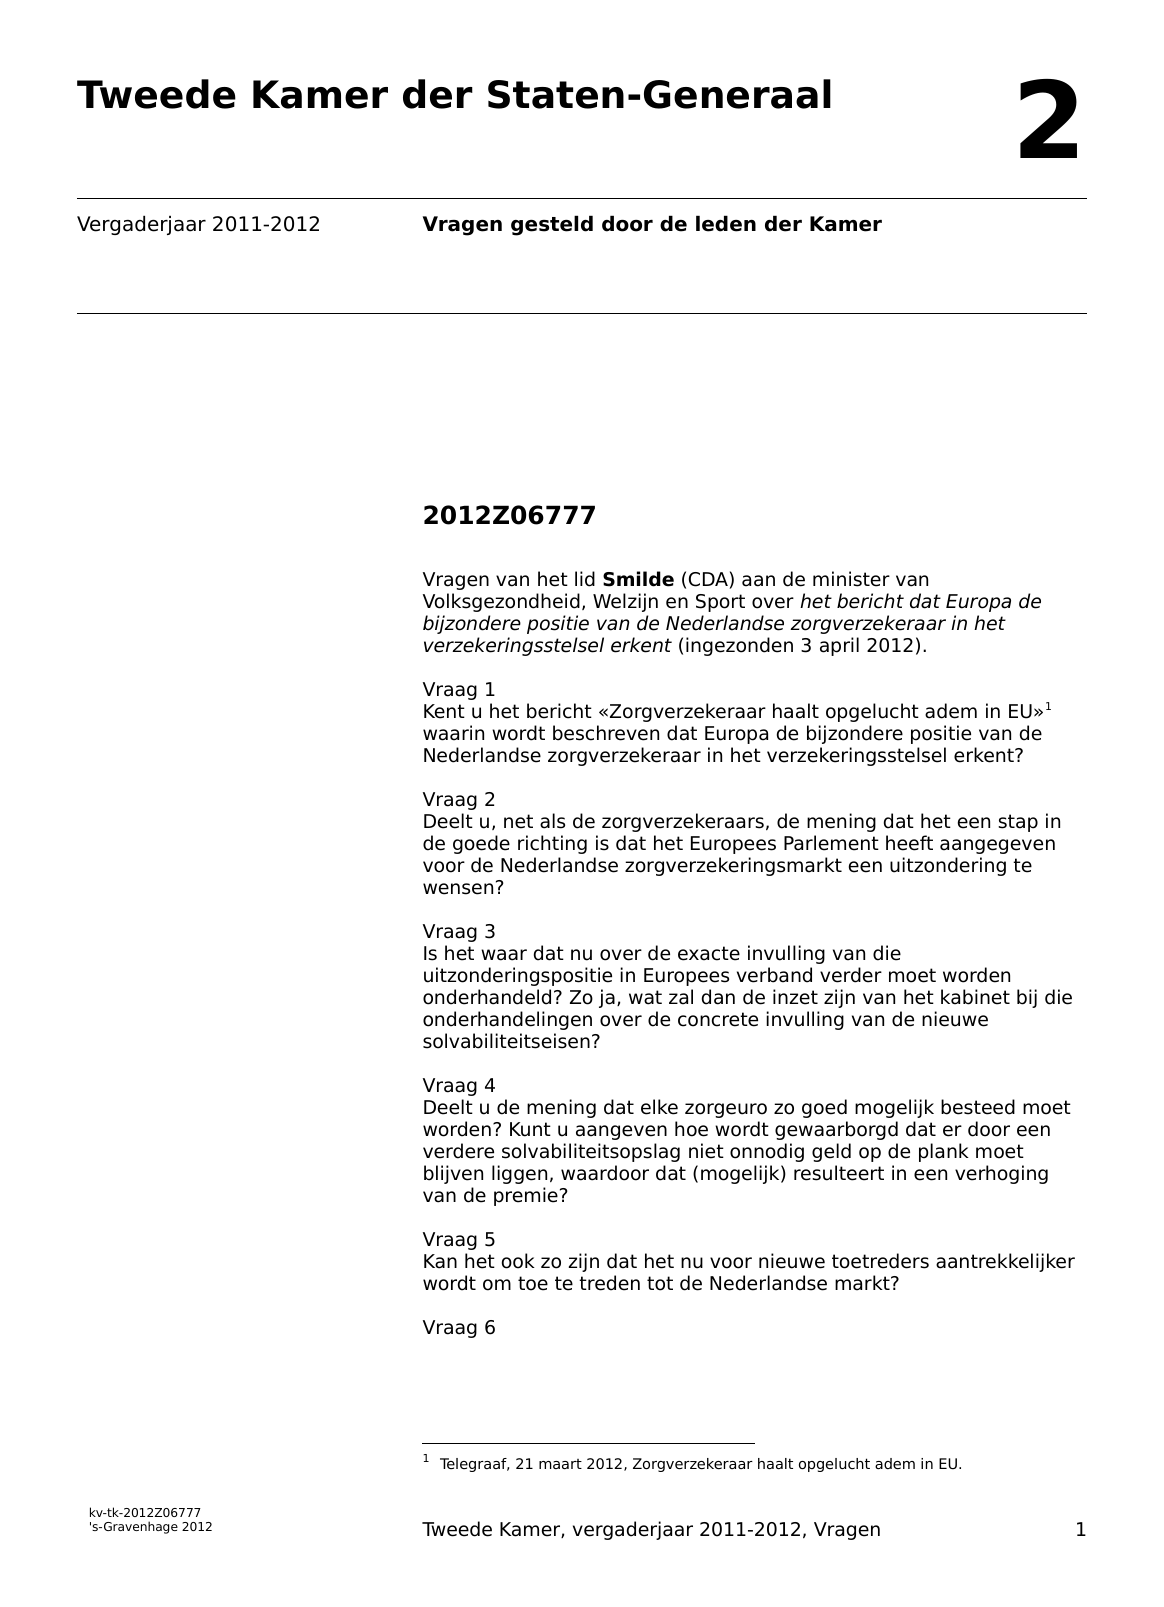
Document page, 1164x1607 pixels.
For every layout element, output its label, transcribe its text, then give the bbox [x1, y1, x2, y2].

text Kent u het bericht «Zorgverzekeraar haalt opgelucht adem in EU» waarin wordt beschreven dat Europa de bijzondere positie van de Nederlandse zorgverzekeraar in het verzekeringsstelsel erkent? [422, 701, 1087, 767]
text Is het waar dat nu over de exacte invulling van die uitzonderingspositie in Europees verband verder moet worden onderhandeld? Zo ja, wat zal dan de inzet zijn van het kabinet bij die onderhandelingen over de concrete invulling van de nieuwe solvabiliteitseisen? [422, 943, 1087, 1053]
table_cell Vragen gesteld door de leden der Kamer [422, 199, 1087, 313]
text Vraag 6 [422, 1317, 1087, 1339]
text Vraag 3 [422, 921, 1087, 943]
table_header Tweede Kamer der Staten-Generaal [77, 59, 886, 198]
text Kan het ook zo zijn dat het nu voor nieuwe toetreders aantrekkelijker wordt om toe te treden tot de Nederlandse markt? [422, 1251, 1087, 1295]
text 2012Z06777 [422, 501, 1087, 531]
table_cell Vergaderjaar 2011-2012 [77, 199, 422, 313]
text Vraag 5 [422, 1229, 1087, 1251]
text Vraag 2 [422, 789, 1087, 811]
text kv-tk-2012Z06777 [88, 1506, 323, 1520]
text 's-Gravenhage 2012 [88, 1520, 323, 1534]
table_header 2 [886, 59, 1087, 198]
text Vraag 4 [422, 1075, 1087, 1097]
text Deelt u, net als de zorgverzekeraars, de mening dat het een stap in de goede richting is dat het Europees Parlement heeft aangegeven voor de Nederlandse zorgverzekeringsmarkt een uitzondering te wensen? [422, 811, 1087, 899]
text Vraag 1 [422, 679, 1087, 701]
text Telegraaf, 21 maart 2012, Zorgverzekeraar haalt opgelucht adem in EU. [422, 1452, 1087, 1474]
text Deelt u de mening dat elke zorgeuro zo goed mogelijk besteed moet worden? Kunt u aangeven hoe wordt gewaarborgd dat er door een verdere solvabiliteitsopslag niet onnodig geld op de plank moet blijven liggen, waardoor dat (mogelijk) resulteert in een verhoging van de premie? [422, 1097, 1087, 1207]
text Vragen van het lid Smilde (CDA) aan de minister van Volksgezondheid, Welzijn en Sport over het bericht dat Europa de bijzondere positie van de Nederlandse zorgverzekeraar in het verzekeringsstelsel erkent (ingezonden 3 april 2012). [422, 569, 1087, 657]
